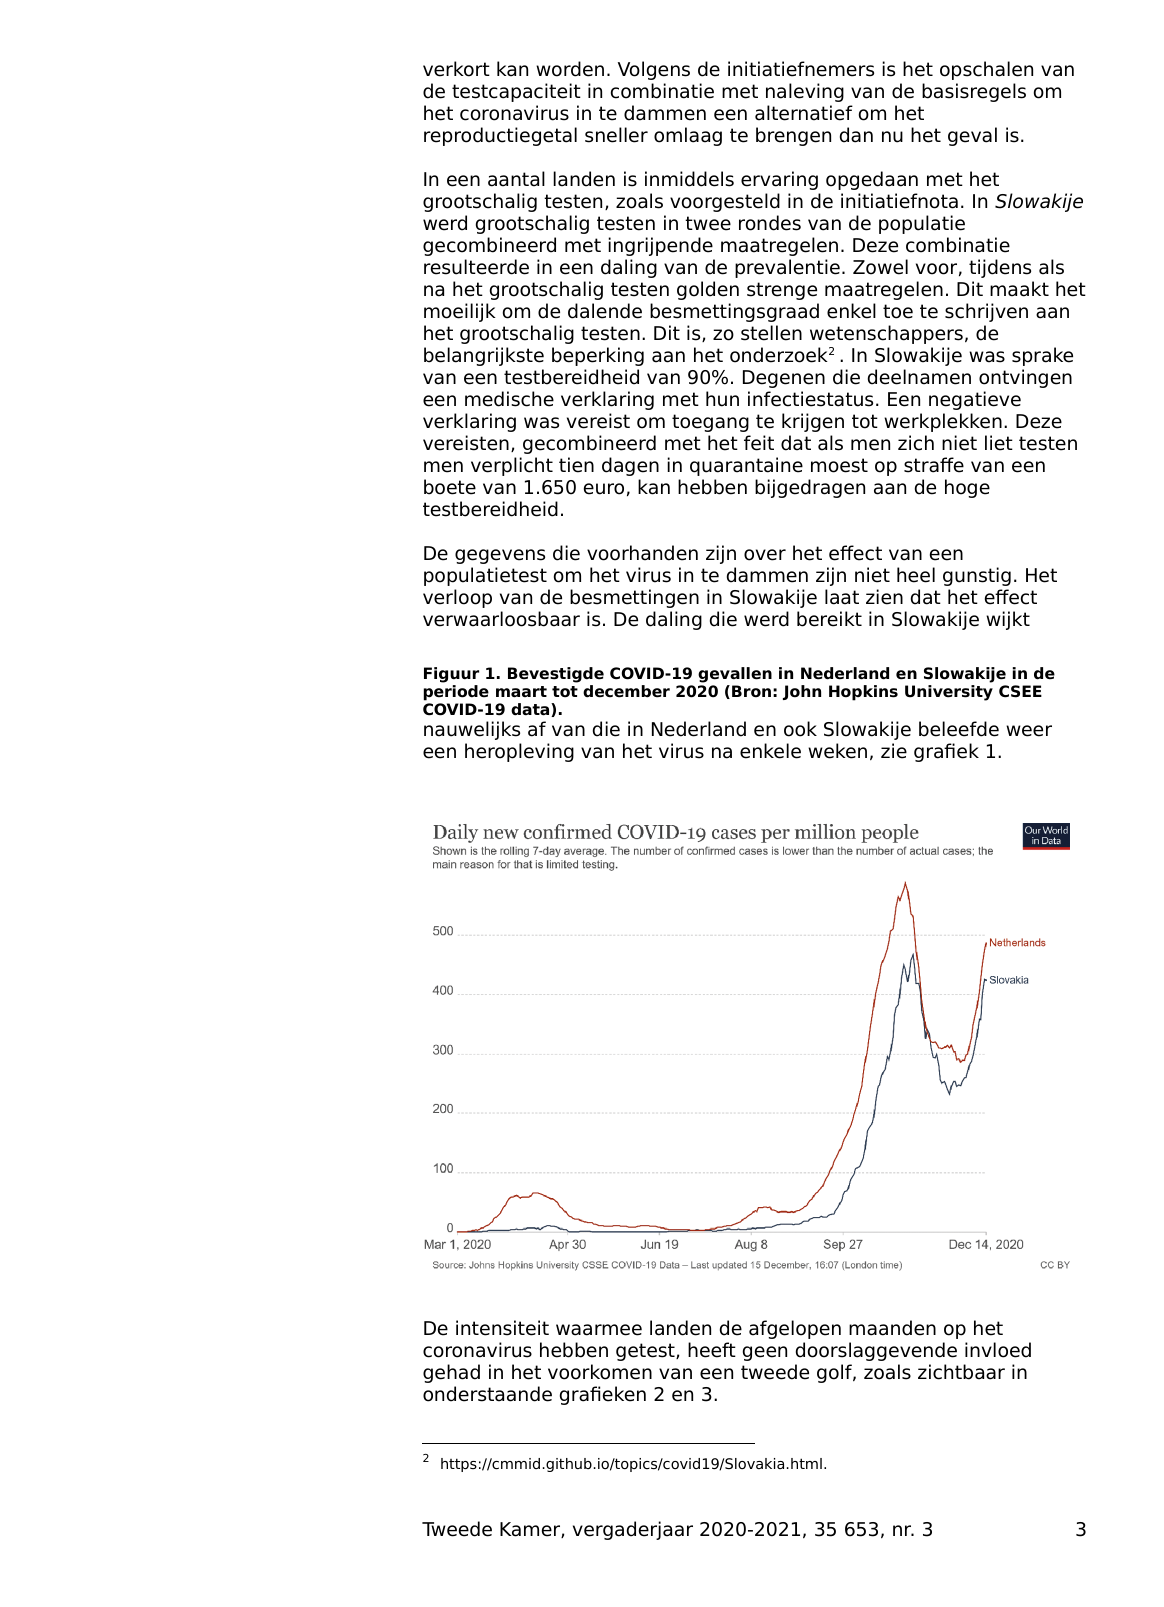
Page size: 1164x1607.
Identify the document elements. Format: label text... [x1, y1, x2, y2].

text verkort kan worden. Volgens de initiatiefnemers is het opschalen van de testcapaciteit in combinatie met naleving van de basisregels om het coronavirus in te dammen een alternatief om het reproductiegetal sneller omlaag te brengen dan nu het geval is. [422, 59, 1087, 147]
text https://cmmid.github.io/topics/covid19/Slovakia.html. [422, 1452, 1087, 1474]
text In een aantal landen is inmiddels ervaring opgedaan met het grootschalig testen, zoals voorgesteld in de initiatiefnota. In Slowakije werd grootschalig testen in twee rondes van de populatie gecombineerd met ingrijpende maatregelen. Deze combinatie resulteerde in een daling van de prevalentie. Zowel voor, tijdens als na het grootschalig testen golden strenge maatregelen. Dit maakt het moeilijk om de dalende besmettingsgraad enkel toe te schrijven aan het grootschalig testen. Dit is, zo stellen wetenschappers, de belangrijkste beperking aan het onderzoek. In Slowakije was sprake van een testbereidheid van 90%. Degenen die deelnamen ontvingen een medische verklaring met hun infectiestatus. Een negatieve verklaring was vereist om toegang te krijgen tot werkplekken. Deze vereisten, gecombineerd met het feit dat als men zich niet liet testen men verplicht tien dagen in quarantaine moest op straffe van een boete van 1.650 euro, kan hebben bijgedragen aan de hoge testbereidheid. [422, 169, 1087, 521]
text De gegevens die voorhanden zijn over het effect van een populatietest om het virus in te dammen zijn niet heel gunstig. Het verloop van de besmettingen in Slowakije laat zien dat het effect verwaarloosbaar is. De daling die werd bereikt in Slowakije wijkt nauwelijks af van die in Nederland en ook Slowakije beleefde weer een heropleving van het virus na enkele weken, zie grafiek 1. [422, 543, 1087, 763]
text De intensiteit waarmee landen de afgelopen maanden op het coronavirus hebben getest, heeft geen doorslaggevende invloed gehad in het voorkomen van een tweede golf, zoals zichtbaar in onderstaande grafieken 2 en 3. [422, 1318, 1087, 1406]
picture [422, 818, 1072, 1274]
text Figuur 1. Bevestigde COVID-19 gevallen in Nederland en Slowakije in de periode maart tot december 2020 (Bron: John Hopkins University CSEE COVID-19 data). [422, 665, 1072, 719]
